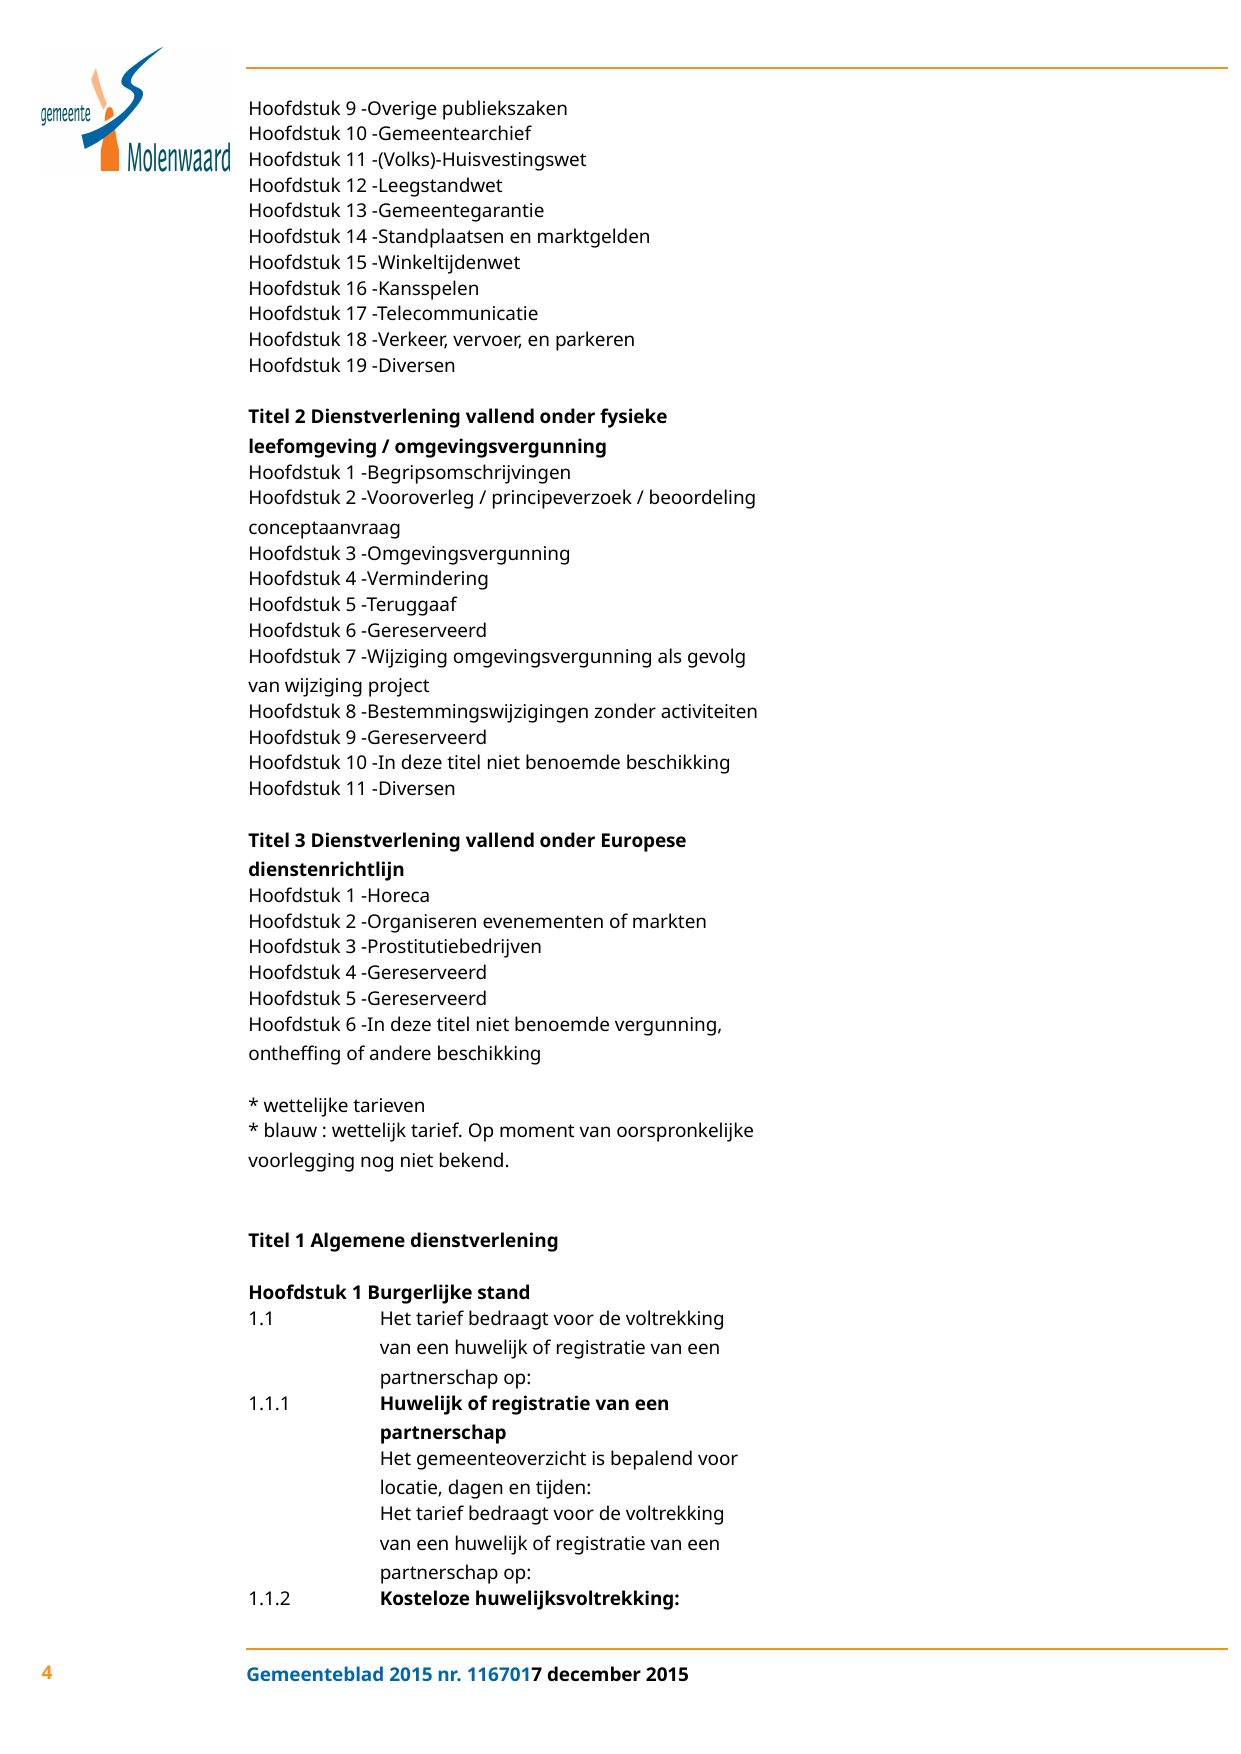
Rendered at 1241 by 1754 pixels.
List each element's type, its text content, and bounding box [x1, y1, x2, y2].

table_cell [1021, 985, 1152, 1011]
table_header [1020, 1176, 1152, 1202]
table_cell [890, 485, 1021, 540]
table_cell [890, 326, 1021, 352]
table_cell [760, 146, 890, 172]
table_header [248, 1176, 379, 1202]
table_cell [760, 827, 890, 882]
table_cell Het tarief bedraagt voor de voltrekking van een huwelijk of registratie van een partnerschap op: [380, 1305, 757, 1390]
table_cell [379, 378, 759, 403]
table_cell [760, 198, 890, 223]
table_cell [889, 1585, 1020, 1611]
table_cell Hoofdstuk 7 -Wijziging omgevingsvergunning als gevolg van wijziging project [248, 643, 759, 698]
table_cell [1021, 775, 1152, 801]
table_cell Hoofdstuk 11 -(Volks)-Huisvestingswet [248, 146, 759, 172]
table_cell [889, 1253, 1020, 1279]
table_header [757, 1176, 888, 1202]
table_cell Het tarief bedraagt voor de voltrekking van een huwelijk of registratie van een partnerschap op: [380, 1500, 757, 1585]
table_cell [760, 95, 890, 121]
table_cell Hoofdstuk 17 -Telecommunicatie [248, 301, 759, 326]
table_cell [1021, 882, 1152, 908]
table_cell [379, 1066, 759, 1092]
table_cell [890, 172, 1021, 198]
table_cell Hoofdstuk 19 -Diversen [248, 352, 759, 378]
table_cell Hoofdstuk 1 -Begripsomschrijvingen [248, 459, 759, 484]
picture [41, 47, 231, 172]
table_cell [890, 146, 1021, 172]
table_cell Hoofdstuk 8 -Bestemmingswijzigingen zonder activiteiten [248, 698, 759, 724]
table_cell [760, 249, 890, 275]
table_cell [890, 121, 1021, 146]
table_cell [1021, 1118, 1152, 1173]
table_cell [1021, 934, 1152, 959]
table_cell [890, 275, 1021, 301]
table_cell [1020, 1390, 1152, 1445]
table_cell [890, 985, 1021, 1011]
table_cell [1021, 172, 1152, 198]
table_cell [889, 1228, 1020, 1253]
table_cell [890, 959, 1021, 985]
table_cell [890, 882, 1021, 908]
table_cell Hoofdstuk 18 -Verkeer, vervoer, en parkeren [248, 326, 759, 352]
table_cell [1021, 326, 1152, 352]
table_cell [1021, 121, 1152, 146]
table_cell [757, 1305, 888, 1390]
table_cell [757, 1445, 888, 1500]
table_cell [760, 540, 890, 566]
table_cell [1021, 198, 1152, 223]
table_cell [890, 750, 1021, 775]
table_cell [890, 908, 1021, 933]
table_cell [757, 1253, 888, 1279]
table_cell [1020, 1253, 1152, 1279]
table_cell [760, 1066, 890, 1092]
table_cell [380, 1253, 757, 1279]
table_cell Hoofdstuk 1 Burgerlijke stand [248, 1279, 757, 1305]
table_cell Titel 2 Dienstverlening vallend onder fysieke leefomgeving / omgevingsvergunning [248, 404, 759, 459]
table_cell * blauw : wettelijk tarief. Op moment van oorspronkelijke voorlegging nog niet bekend. [248, 1118, 759, 1173]
table_cell [760, 1092, 890, 1117]
table_cell 1.1 [248, 1305, 379, 1390]
table_cell [760, 404, 890, 459]
table_cell [1021, 352, 1152, 378]
table_cell [760, 750, 890, 775]
table_cell [890, 934, 1021, 959]
table_cell [760, 566, 890, 591]
table_cell [1021, 1066, 1152, 1092]
table_cell [1021, 698, 1152, 724]
table_cell Hoofdstuk 10 -Gemeentearchief [248, 121, 759, 146]
table_cell [890, 775, 1021, 801]
table_cell [889, 1305, 1020, 1390]
table_cell [890, 249, 1021, 275]
table_cell [760, 326, 890, 352]
table_cell [1021, 95, 1152, 121]
table_cell [757, 1202, 888, 1228]
table_cell Titel 1 Algemene dienstverlening [248, 1228, 757, 1253]
table_cell [890, 540, 1021, 566]
table_cell [1021, 1092, 1152, 1117]
table_cell [889, 1279, 1020, 1305]
table_cell [890, 1092, 1021, 1117]
table_cell [1021, 378, 1152, 403]
table_cell Het gemeenteoverzicht is bepalend voor locatie, dagen en tijden: [380, 1445, 757, 1500]
table_cell [248, 1202, 379, 1228]
table_cell [760, 301, 890, 326]
table_cell Titel 3 Dienstverlening vallend onder Europese dienstenrichtlijn [248, 827, 759, 882]
table_cell [760, 775, 890, 801]
table_cell [1021, 750, 1152, 775]
table_cell [760, 591, 890, 617]
table_cell Hoofdstuk 10 -In deze titel niet benoemde beschikking [248, 750, 759, 775]
table_cell [379, 801, 759, 827]
table_cell Hoofdstuk 2 -Organiseren evenementen of markten [248, 908, 759, 933]
table_cell Hoofdstuk 16 -Kansspelen [248, 275, 759, 301]
table_cell Hoofdstuk 15 -Winkeltijdenwet [248, 249, 759, 275]
table_cell [760, 643, 890, 698]
table_cell [1021, 146, 1152, 172]
table_cell [760, 724, 890, 749]
table_cell [890, 198, 1021, 223]
table_cell Hoofdstuk 4 -Gereserveerd [248, 959, 759, 985]
table_cell [890, 301, 1021, 326]
table_cell [760, 275, 890, 301]
table_cell [1020, 1585, 1152, 1611]
table_header [380, 1176, 757, 1202]
table_cell [890, 224, 1021, 249]
table_cell [1021, 224, 1152, 249]
table_cell Hoofdstuk 4 -Vermindering [248, 566, 759, 591]
table_cell [1021, 724, 1152, 749]
table_cell [890, 724, 1021, 749]
table_cell [889, 1500, 1020, 1585]
table_cell Hoofdstuk 14 -Standplaatsen en marktgelden [248, 224, 759, 249]
table_cell [1021, 459, 1152, 484]
table_cell [248, 378, 379, 403]
table_cell [760, 1011, 890, 1066]
table_cell [1021, 249, 1152, 275]
table_cell [890, 827, 1021, 882]
table_cell [760, 224, 890, 249]
table_cell 1.1.1 [248, 1390, 379, 1445]
table_cell [1021, 801, 1152, 827]
table_cell [890, 643, 1021, 698]
table_cell Hoofdstuk 6 -Gereserveerd [248, 617, 759, 643]
table_cell [380, 1202, 757, 1228]
table_cell 1.1.2 [248, 1585, 379, 1611]
table_cell [760, 617, 890, 643]
table_cell [760, 352, 890, 378]
table_cell [890, 617, 1021, 643]
table_cell Hoofdstuk 1 -Horeca [248, 882, 759, 908]
table_cell [1021, 908, 1152, 933]
table_cell [760, 172, 890, 198]
table_cell [1021, 275, 1152, 301]
table_cell Hoofdstuk 3 -Omgevingsvergunning [248, 540, 759, 566]
table_cell [248, 1445, 379, 1500]
table_cell [248, 1066, 379, 1092]
table_cell [1021, 827, 1152, 882]
table_cell [1020, 1202, 1152, 1228]
table_cell [890, 1118, 1021, 1173]
table_cell Hoofdstuk 13 -Gemeentegarantie [248, 198, 759, 223]
table_cell [248, 1500, 379, 1585]
table_cell Hoofdstuk 12 -Leegstandwet [248, 172, 759, 198]
table_cell [1020, 1445, 1152, 1500]
table_cell Huwelijk of registratie van een partnerschap [380, 1390, 757, 1445]
table_cell [889, 1445, 1020, 1500]
table_cell [890, 1066, 1021, 1092]
table_cell [1021, 617, 1152, 643]
table_cell [757, 1279, 888, 1305]
table_cell Kosteloze huwelijksvoltrekking: [380, 1585, 757, 1611]
table_cell Hoofdstuk 2 -Vooroverleg / principeverzoek / beoordeling conceptaanvraag [248, 485, 759, 540]
table_cell [248, 1253, 379, 1279]
table_cell Hoofdstuk 5 -Gereserveerd [248, 985, 759, 1011]
table_cell [890, 378, 1021, 403]
table_cell [760, 934, 890, 959]
table_cell [1020, 1228, 1152, 1253]
table_cell [890, 1011, 1021, 1066]
table_cell [760, 1118, 890, 1173]
table_cell [760, 485, 890, 540]
table_cell Hoofdstuk 5 -Teruggaaf [248, 591, 759, 617]
table_cell [757, 1228, 888, 1253]
table_cell [1021, 485, 1152, 540]
table_cell [760, 378, 890, 403]
table_cell [757, 1500, 888, 1585]
table_cell [889, 1390, 1020, 1445]
table_cell [1021, 566, 1152, 591]
table_cell [760, 882, 890, 908]
table_cell Hoofdstuk 9 -Overige publiekszaken [248, 95, 759, 121]
table_cell [1020, 1500, 1152, 1585]
table_cell [757, 1585, 888, 1611]
table_cell [890, 404, 1021, 459]
table_cell [890, 801, 1021, 827]
table_cell [890, 591, 1021, 617]
table_cell [1021, 959, 1152, 985]
table_header [889, 1176, 1020, 1202]
table_cell [889, 1202, 1020, 1228]
table_cell [1020, 1305, 1152, 1390]
table_cell [1021, 540, 1152, 566]
table_cell [760, 801, 890, 827]
table_cell [1020, 1279, 1152, 1305]
table_cell Hoofdstuk 6 -In deze titel niet benoemde vergunning, ontheffing of andere beschikking [248, 1011, 759, 1066]
table_cell [760, 698, 890, 724]
table_cell * wettelijke tarieven [248, 1092, 759, 1117]
table_cell Hoofdstuk 11 -Diversen [248, 775, 759, 801]
table_cell [890, 459, 1021, 484]
table_cell [760, 459, 890, 484]
table_cell Hoofdstuk 9 -Gereserveerd [248, 724, 759, 749]
table_cell [1021, 404, 1152, 459]
table_cell [1021, 591, 1152, 617]
table_cell [248, 801, 379, 827]
table_cell [890, 566, 1021, 591]
table_cell [760, 959, 890, 985]
table_cell [890, 698, 1021, 724]
table_cell [890, 95, 1021, 121]
table_cell [1021, 643, 1152, 698]
table_cell [1021, 1011, 1152, 1066]
table_cell [760, 121, 890, 146]
table_cell [1021, 301, 1152, 326]
table_cell [760, 908, 890, 933]
table_cell [760, 985, 890, 1011]
table_cell Hoofdstuk 3 -Prostitutiebedrijven [248, 934, 759, 959]
table_cell [890, 352, 1021, 378]
table_cell [757, 1390, 888, 1445]
